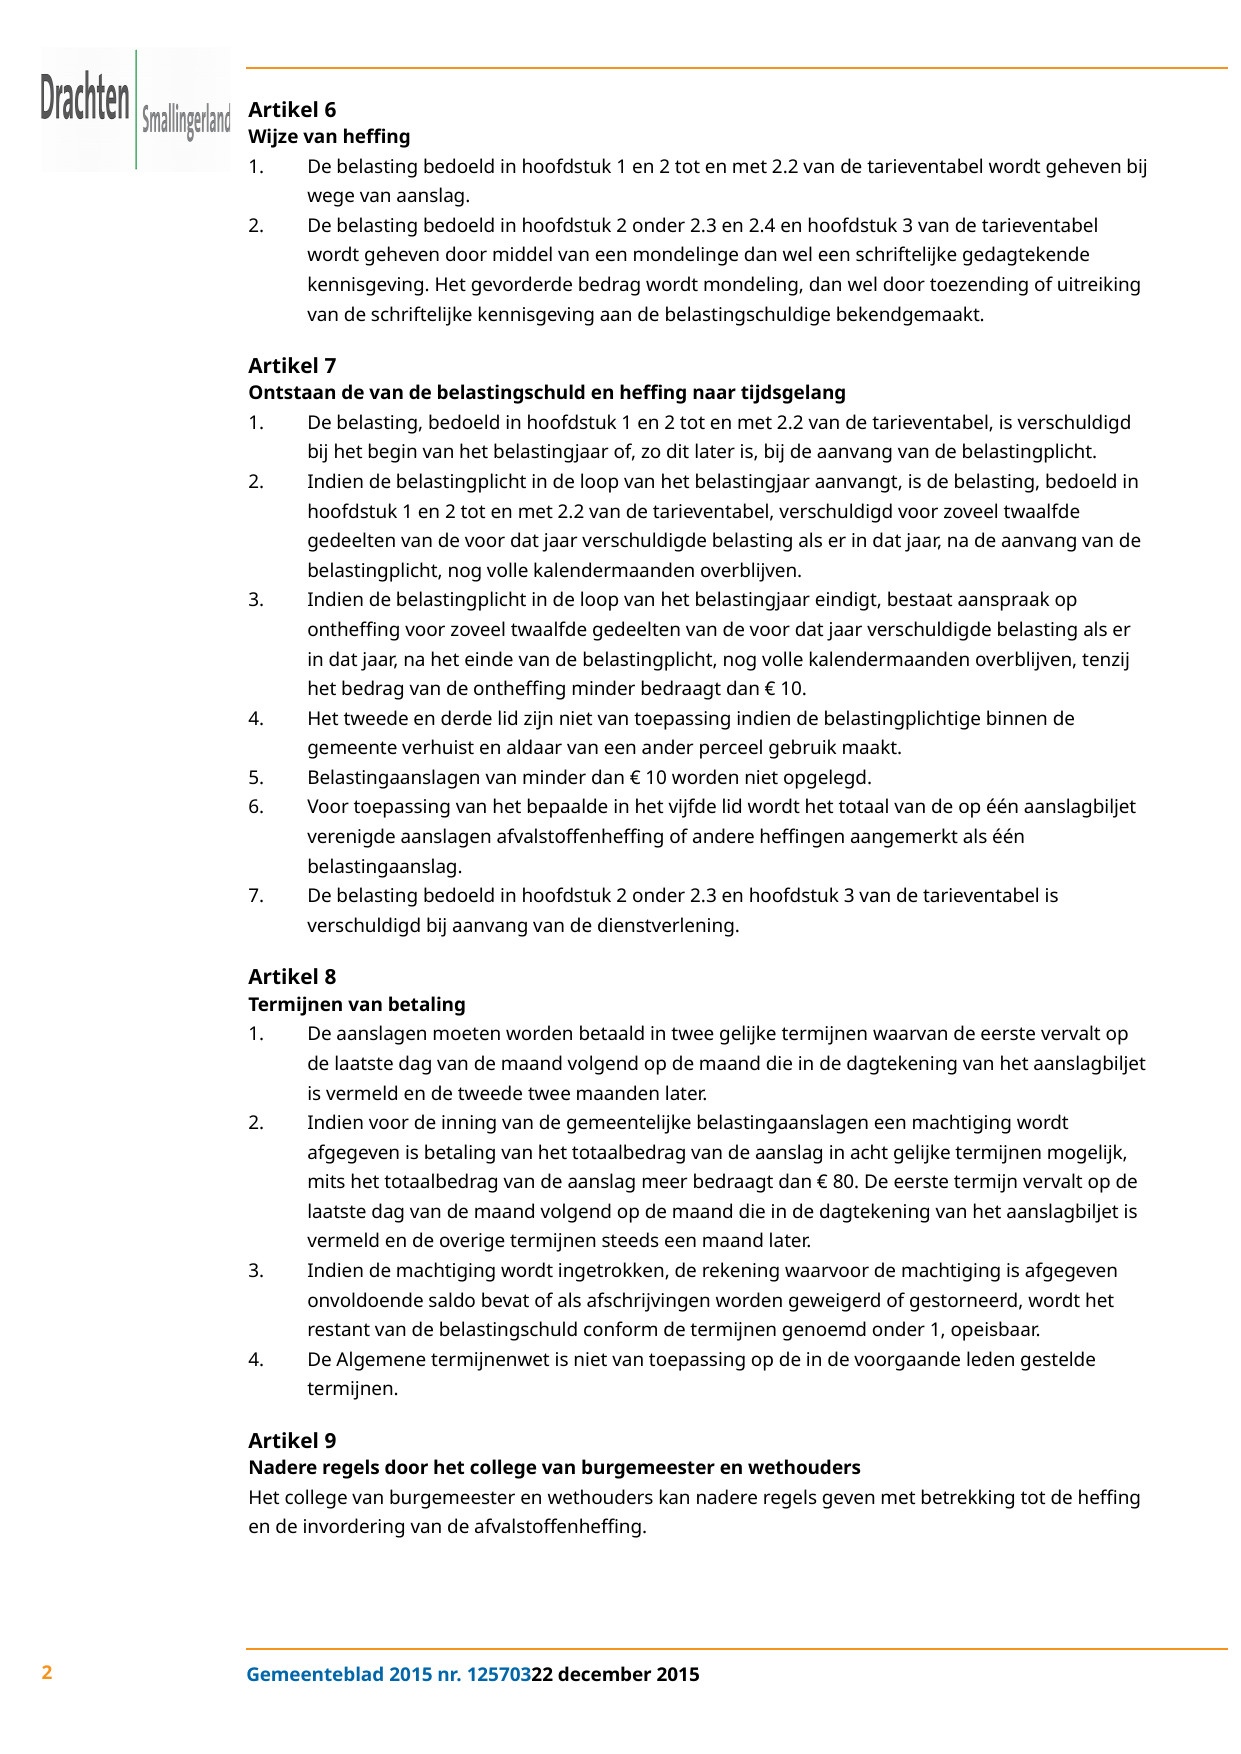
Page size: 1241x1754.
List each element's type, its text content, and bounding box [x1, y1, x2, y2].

list Indien de belastingplicht in de loop van het belastingjaar eindigt, bestaat aanspraak op ontheffing voor zoveel twaalfde gedeelten van de voor dat jaar verschuldigde belasting als er in dat jaar, na het einde van de belastingplicht, nog volle kalendermaanden overblijven, tenzij het bedrag van de ontheffing minder bedraagt dan € 10. [248, 587, 1152, 701]
list De belasting bedoeld in hoofdstuk 2 onder 2.3 en hoofdstuk 3 van de tarieventabel is verschuldigd bij aanvang van de dienstverlening. [248, 882, 1152, 938]
list De aanslagen moeten worden betaald in twee gelijke termijnen waarvan de eerste vervalt op de laatste dag van de maand volgend op de maand die in de dagtekening van het aanslagbiljet is vermeld en de tweede twee maanden later. [248, 1021, 1152, 1105]
list De Algemene termijnenwet is niet van toepassing op de in de voorgaande leden gestelde termijnen. [248, 1346, 1152, 1401]
text Wijze van heffing [248, 123, 1152, 149]
text Artikel 6 [248, 95, 1152, 123]
text Artikel 9 [248, 1426, 1152, 1454]
list Indien de belastingplicht in de loop van het belastingjaar aanvangt, is de belasting, bedoeld in hoofdstuk 1 en 2 tot en met 2.2 van de tarieventabel, verschuldigd voor zoveel twaalfde gedeelten van de voor dat jaar verschuldigde belasting als er in dat jaar, na de aanvang van de belastingplicht, nog volle kalendermaanden overblijven. [248, 468, 1152, 583]
text Nadere regels door het college van burgemeester en wethouders [248, 1454, 1152, 1480]
text Artikel 7 [248, 351, 1152, 379]
list De belasting, bedoeld in hoofdstuk 1 en 2 tot en met 2.2 van de tarieventabel, is verschuldigd bij het begin van het belastingjaar of, zo dit later is, bij de aanvang van de belastingplicht. [248, 409, 1152, 464]
list Voor toepassing van het bepaalde in het vijfde lid wordt het totaal van de op één aanslagbiljet verenigde aanslagen afvalstoffenheffing of andere heffingen aangemerkt als één belastingaanslag. [248, 794, 1152, 879]
text Artikel 8 [248, 962, 1152, 991]
picture [41, 47, 231, 172]
list De belasting bedoeld in hoofdstuk 2 onder 2.3 en 2.4 en hoofdstuk 3 van de tarieventabel wordt geheven door middel van een mondelinge dan wel een schriftelijke gedagtekende kennisgeving. Het gevorderde bedrag wordt mondeling, dan wel door toezending of uitreiking van de schriftelijke kennisgeving aan de belastingschuldige bekendgemaakt. [248, 212, 1152, 326]
text Termijnen van betaling [248, 991, 1152, 1017]
list Indien de machtiging wordt ingetrokken, de rekening waarvoor de machtiging is afgegeven onvoldoende saldo bevat of als afschrijvingen worden geweigerd of gestorneerd, wordt het restant van de belastingschuld conform de termijnen genoemd onder 1, opeisbaar. [248, 1257, 1152, 1342]
list De belasting bedoeld in hoofdstuk 1 en 2 tot en met 2.2 van de tarieventabel wordt geheven bij wege van aanslag. [248, 153, 1152, 208]
list Het tweede en derde lid zijn niet van toepassing indien de belastingplichtige binnen de gemeente verhuist en aldaar van een ander perceel gebruik maakt. [248, 705, 1152, 760]
list Indien voor de inning van de gemeentelijke belastingaanslagen een machtiging wordt afgegeven is betaling van het totaalbedrag van de aanslag in acht gelijke termijnen mogelijk, mits het totaalbedrag van de aanslag meer bedraagt dan € 80. De eerste termijn vervalt op de laatste dag van de maand volgend op de maand die in de dagtekening van het aanslagbiljet is vermeld en de overige termijnen steeds een maand later. [248, 1109, 1152, 1253]
list Belastingaanslagen van minder dan € 10 worden niet opgelegd. [248, 764, 1152, 790]
text Ontstaan de van de belastingschuld en heffing naar tijdsgelang [248, 379, 1152, 405]
text Het college van burgemeester en wethouders kan nadere regels geven met betrekking tot de heffing en de invordering van de afvalstoffenheffing. [248, 1484, 1152, 1539]
